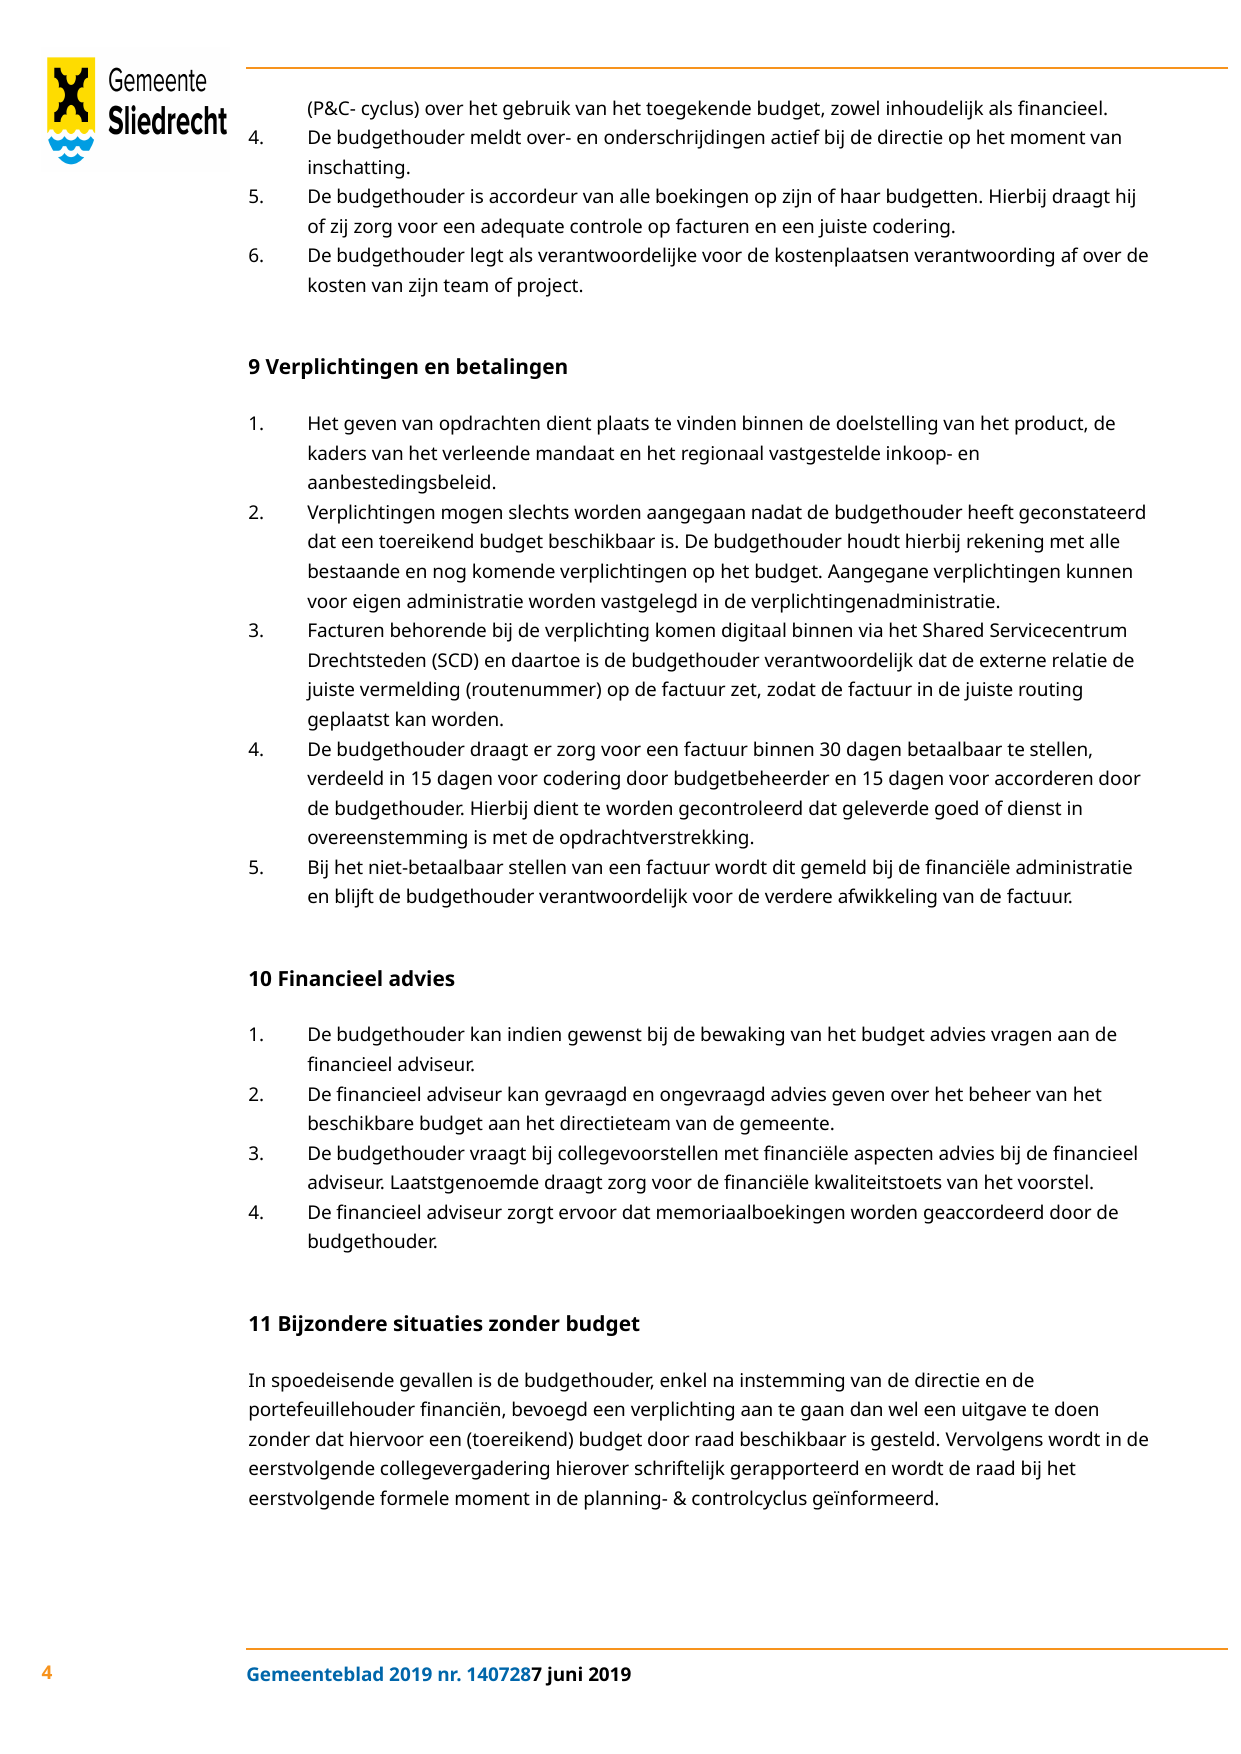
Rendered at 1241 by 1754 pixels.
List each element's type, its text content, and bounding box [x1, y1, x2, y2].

list De budgethouder is accordeur van alle boekingen op zijn of haar budgetten. Hierbij draagt hij of zij zorg voor een adequate controle op facturen en een juiste codering. [248, 183, 1152, 239]
list De financieel adviseur kan gevraagd en ongevraagd advies geven over het beheer van het beschikbare budget aan het directieteam van de gemeente. [248, 1081, 1152, 1136]
list De financieel adviseur zorgt ervoor dat memoriaalboekingen worden geaccordeerd door de budgethouder. [248, 1199, 1152, 1254]
list Verplichtingen mogen slechts worden aangegaan nadat de budgethouder heeft geconstateerd dat een toereikend budget beschikbaar is. De budgethouder houdt hierbij rekening met alle bestaande en nog komende verplichtingen op het budget. Aangegane verplichtingen kunnen voor eigen administratie worden vastgelegd in de verplichtingenadministratie. [248, 499, 1152, 613]
text 11 Bijzondere situaties zonder budget [248, 1309, 1152, 1337]
list (P&C- cyclus) over het gebruik van het toegekende budget, zowel inhoudelijk als financieel. [248, 95, 1152, 121]
list De budgethouder kan indien gewenst bij de bewaking van het budget advies vragen aan de financieel adviseur. [248, 1022, 1152, 1077]
list De budgethouder draagt er zorg voor een factuur binnen 30 dagen betaalbaar te stellen, verdeeld in 15 dagen voor codering door budgetbeheerder en 15 dagen voor accorderen door de budgethouder. Hierbij dient te worden gecontroleerd dat geleverde goed of dienst in overeenstemming is met de opdrachtverstrekking. [248, 736, 1152, 850]
picture [41, 47, 231, 172]
list Facturen behorende bij de verplichting komen digitaal binnen via het Shared Servicecentrum Drechtsteden (SCD) en daartoe is de budgethouder verantwoordelijk dat de externe relatie de juiste vermelding (routenummer) op de factuur zet, zodat de factuur in de juiste routing geplaatst kan worden. [248, 617, 1152, 732]
list De budgethouder meldt over- en onderschrijdingen actief bij de directie op het moment van inschatting. [248, 124, 1152, 180]
text 9 Verplichtingen en betalingen [248, 352, 1152, 381]
list De budgethouder vraagt bij collegevoorstellen met financiële aspecten advies bij de financieel adviseur. Laatstgenoemde draagt zorg voor de financiële kwaliteitstoets van het voorstel. [248, 1140, 1152, 1195]
list De budgethouder legt als verantwoordelijke voor de kostenplaatsen verantwoording af over de kosten van zijn team of project. [248, 243, 1152, 298]
list Bij het niet-betaalbaar stellen van een factuur wordt dit gemeld bij de financiële administratie en blijft de budgethouder verantwoordelijk voor de verdere afwikkeling van de factuur. [248, 854, 1152, 909]
text 10 Financieel advies [248, 964, 1152, 992]
list Het geven van opdrachten dient plaats te vinden binnen de doelstelling van het product, de kaders van het verleende mandaat en het regionaal vastgestelde inkoop- en aanbestedingsbeleid. [248, 410, 1152, 495]
text In spoedeisende gevallen is de budgethouder, enkel na instemming van de directie en de portefeuillehouder financiën, bevoegd een verplichting aan te gaan dan wel een uitgave te doen zonder dat hiervoor een (toereikend) budget door raad beschikbaar is gesteld. Vervolgens wordt in de eerstvolgende collegevergadering hierover schriftelijk gerapporteerd en wordt de raad bij het eerstvolgende formele moment in de planning- & controlcyclus geïnformeerd. [248, 1367, 1152, 1511]
